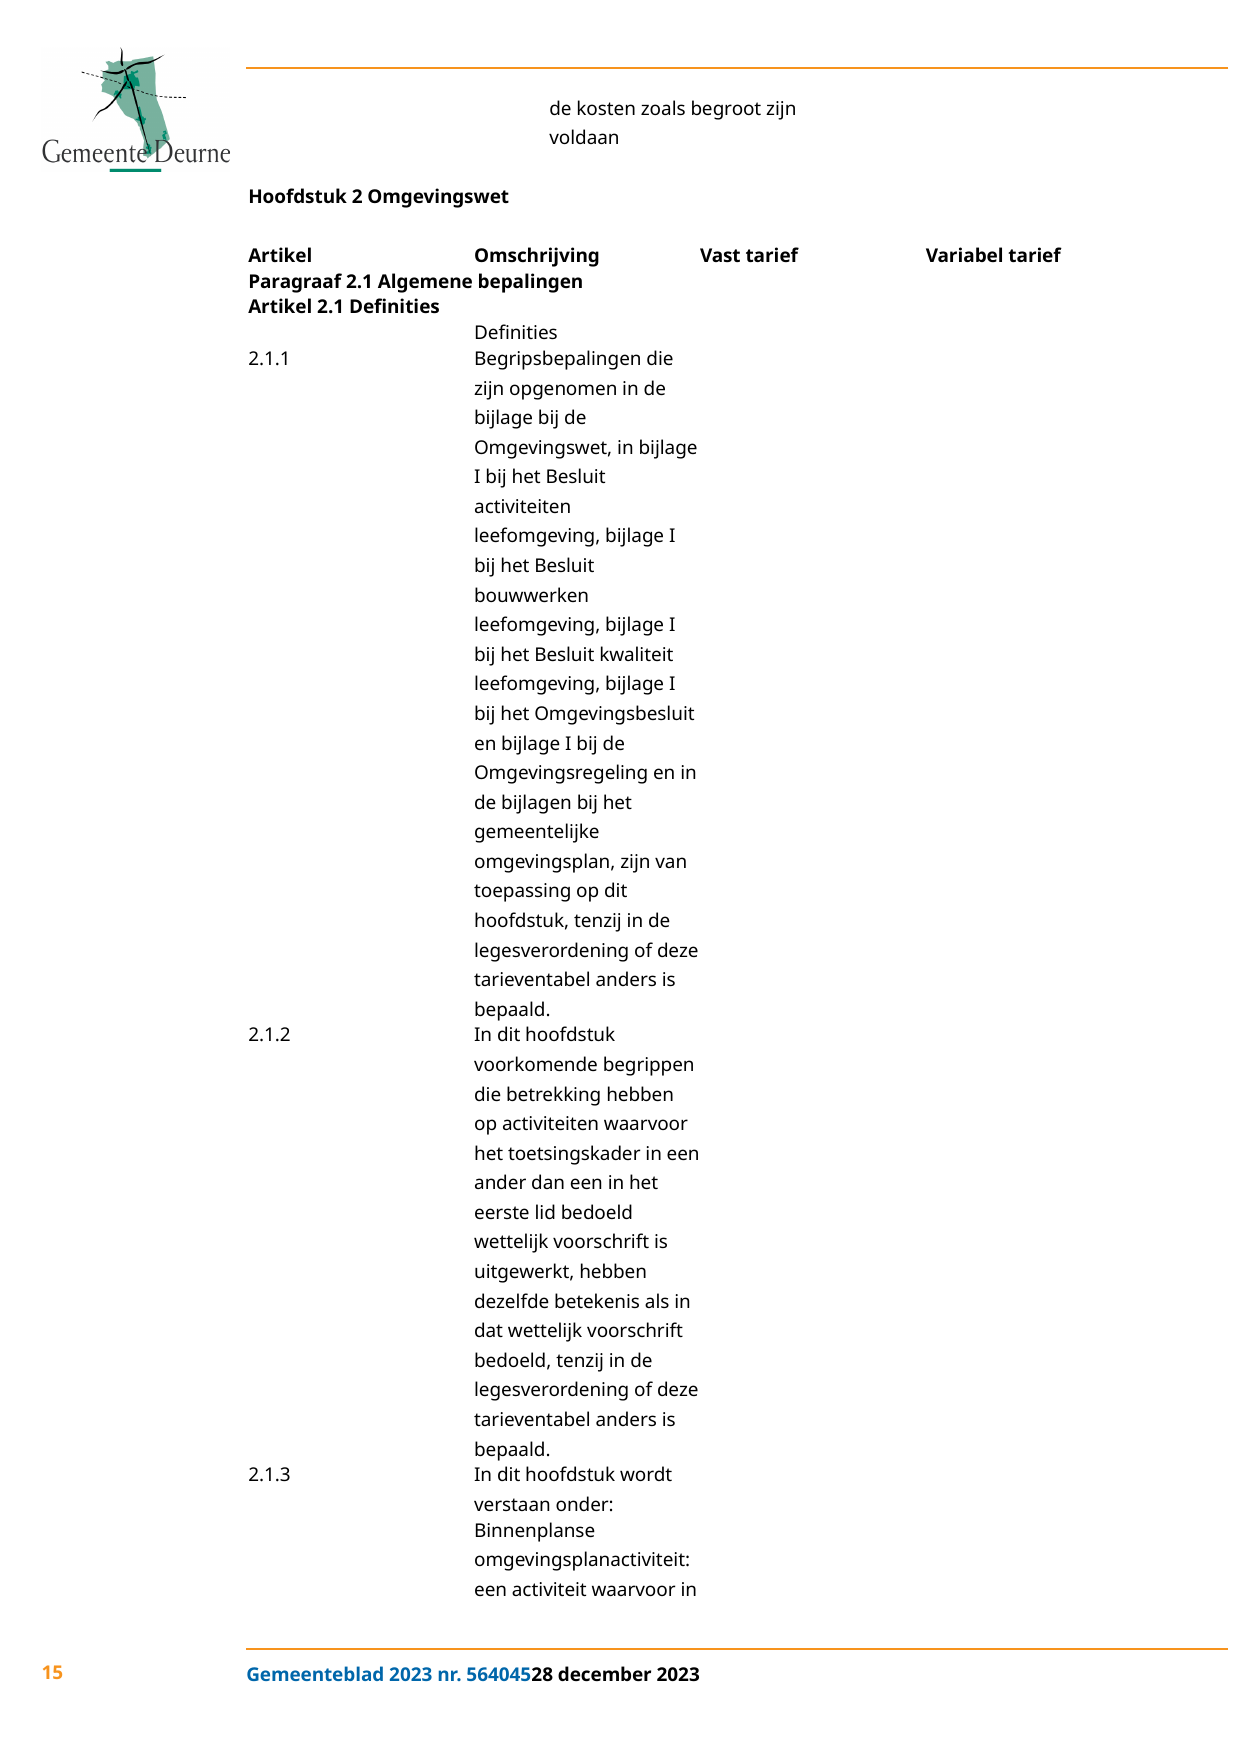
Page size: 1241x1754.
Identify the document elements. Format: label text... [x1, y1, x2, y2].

table_cell [700, 1462, 926, 1517]
table_cell 2.1.3 [248, 1462, 474, 1517]
table_cell Definities [474, 319, 700, 345]
table_cell Binnenplanse omgevingsplanactiviteit: een activiteit waarvoor in [474, 1517, 700, 1602]
table_header Omschrijving [474, 242, 700, 268]
table_cell 2.1.1 [248, 345, 474, 1022]
picture [41, 47, 231, 172]
table_cell [926, 345, 1152, 1022]
table_cell Begripsbepalingen die zijn opgenomen in de bijlage bij de Omgevingswet, in bijlage I bij het Besluit activiteiten leefomgeving, bijlage I bij het Besluit bouwwerken leefomgeving, bijlage I bij het Besluit kwaliteit leefomgeving, bijlage I bij het Omgevingsbesluit en bijlage I bij de Omgevingsregeling en in de bijlagen bij het gemeentelijke omgevingsplan, zijn van toepassing op dit hoofdstuk, tenzij in de legesverordening of deze tarieventabel anders is bepaald. [474, 345, 700, 1022]
table_cell [850, 95, 1152, 150]
table_cell [700, 1517, 926, 1602]
table_header Variabel tarief [926, 242, 1152, 268]
table_cell In dit hoofdstuk wordt verstaan onder: [474, 1462, 700, 1517]
table_cell [700, 319, 926, 345]
table_cell Paragraaf 2.1 Algemene bepalingen [248, 268, 1152, 294]
table_cell [248, 1517, 474, 1602]
table_cell [926, 1022, 1152, 1462]
table_cell [926, 319, 1152, 345]
table_cell [926, 1517, 1152, 1602]
table_cell de kosten zoals begroot zijn voldaan [549, 95, 850, 150]
table_cell 2.1.2 [248, 1022, 474, 1462]
text Hoofdstuk 2 Omgevingswet [248, 183, 1152, 209]
table_cell [926, 294, 1152, 319]
table_cell [926, 1462, 1152, 1517]
table_cell In dit hoofdstuk voorkomende begrippen die betrekking hebben op activiteiten waarvoor het toetsingskader in een ander dan een in het eerste lid bedoeld wettelijk voorschrift is uitgewerkt, hebben dezelfde betekenis als in dat wettelijk voorschrift bedoeld, tenzij in de legesverordening of deze tarieventabel anders is bepaald. [474, 1022, 700, 1462]
table_cell [248, 95, 549, 150]
table_cell [248, 319, 474, 345]
table_header Artikel [248, 242, 474, 268]
table_cell [700, 345, 926, 1022]
table_header Vast tarief [700, 242, 926, 268]
table_cell [700, 1022, 926, 1462]
table_cell Artikel 2.1 Definities [248, 294, 926, 319]
